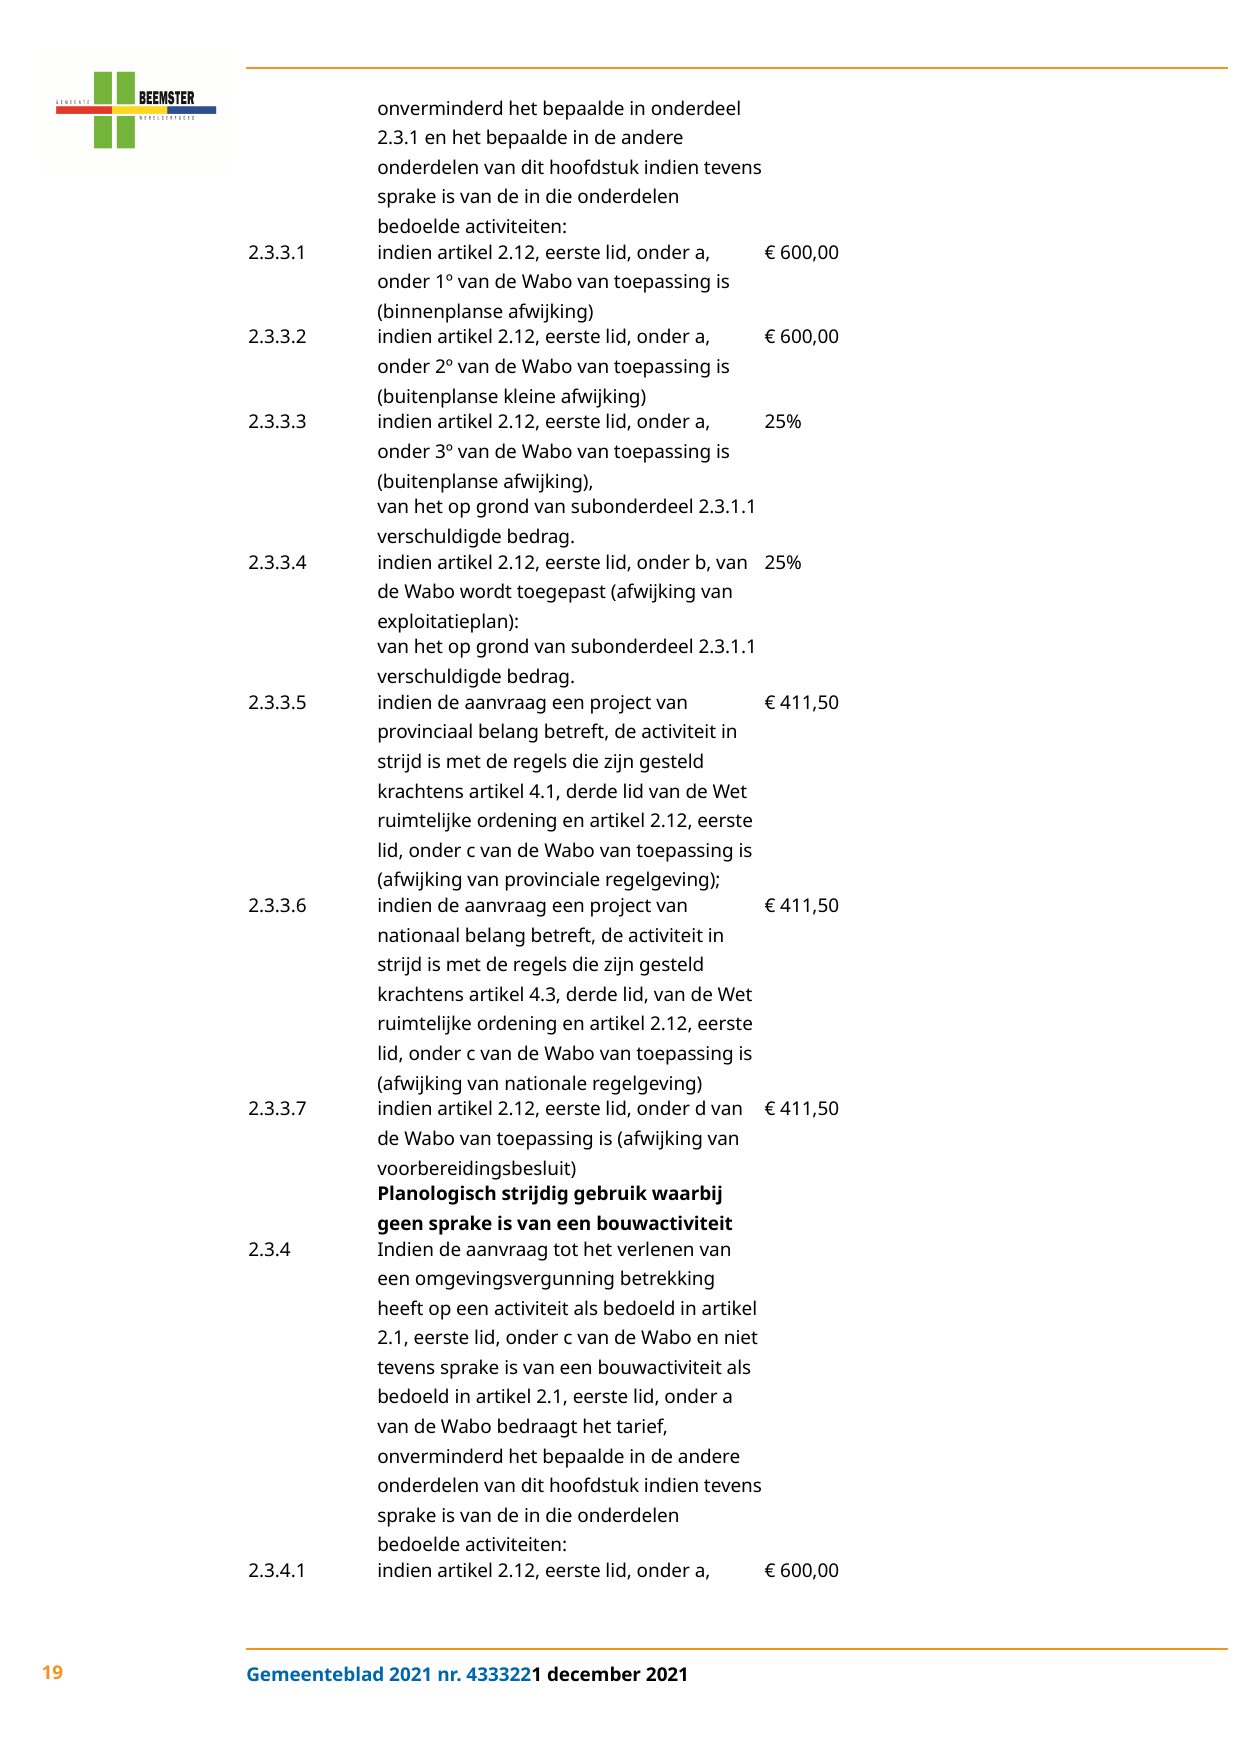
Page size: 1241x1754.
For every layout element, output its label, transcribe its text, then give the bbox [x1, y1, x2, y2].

table_cell [894, 549, 1022, 634]
table_cell [894, 239, 1022, 324]
table_cell [894, 324, 1022, 409]
table_cell indien artikel 2.12, eerste lid, onder b, van de Wabo wordt toegepast (afwijking van exploitatieplan): [377, 549, 764, 634]
table_cell € 411,50 [764, 892, 893, 1096]
table_cell [894, 494, 1022, 549]
table_cell 25% [764, 549, 893, 634]
table_cell [894, 634, 1022, 689]
table_cell indien artikel 2.12, eerste lid, onder a, onder 3º van de Wabo van toepassing is (buitenplanse afwijking), [377, 409, 764, 493]
table_cell [248, 95, 377, 239]
table_cell [894, 95, 1022, 239]
table_cell 2.3.4.1 [248, 1557, 377, 1583]
table_cell [894, 1236, 1022, 1557]
table_cell [894, 409, 1022, 493]
table_cell [1023, 95, 1152, 239]
table_cell [1023, 324, 1152, 409]
table_cell 2.3.3.4 [248, 549, 377, 634]
table_cell van het op grond van subonderdeel 2.3.1.1 verschuldigde bedrag. [377, 634, 764, 689]
table_cell indien de aanvraag een project van nationaal belang betreft, de activiteit in strijd is met de regels die zijn gesteld krachtens artikel 4.3, derde lid, van de Wet ruimtelijke ordening en artikel 2.12, eerste lid, onder c van de Wabo van toepassing is (afwijking van nationale regelgeving) [377, 892, 764, 1096]
table_cell [1023, 634, 1152, 689]
table_cell indien de aanvraag een project van provinciaal belang betreft, de activiteit in strijd is met de regels die zijn gesteld krachtens artikel 4.1, derde lid van de Wet ruimtelijke ordening en artikel 2.12, eerste lid, onder c van de Wabo van toepassing is (afwijking van provinciale regelgeving); [377, 689, 764, 892]
table_cell 25% [764, 409, 893, 493]
table_cell Indien de aanvraag tot het verlenen van een omgevingsvergunning betrekking heeft op een activiteit als bedoeld in artikel 2.1, eerste lid, onder c van de Wabo en niet tevens sprake is van een bouwactiviteit als bedoeld in artikel 2.1, eerste lid, onder a van de Wabo bedraagt het tarief, onverminderd het bepaalde in de andere onderdelen van dit hoofdstuk indien tevens sprake is van de in die onderdelen bedoelde activiteiten: [377, 1236, 764, 1557]
table_cell [894, 1557, 1022, 1583]
table_cell [1023, 1236, 1152, 1557]
table_cell [1023, 549, 1152, 634]
table_cell [764, 1236, 893, 1557]
table_cell [894, 1180, 1022, 1236]
table_cell [248, 634, 377, 689]
table_cell [1023, 1096, 1152, 1180]
table_cell indien artikel 2.12, eerste lid, onder d van de Wabo van toepassing is (afwijking van voorbereidingsbesluit) [377, 1096, 764, 1180]
table_cell 2.3.3.5 [248, 689, 377, 892]
table_cell [764, 1180, 893, 1236]
table_cell [248, 1180, 377, 1236]
table_cell Planologisch strijdig gebruik waarbij geen sprake is van een bouwactiviteit [377, 1180, 764, 1236]
table_cell [1023, 494, 1152, 549]
picture [41, 47, 231, 172]
table_cell [894, 689, 1022, 892]
table_cell [764, 494, 893, 549]
table_cell [1023, 689, 1152, 892]
table_cell 2.3.4 [248, 1236, 377, 1557]
table_cell [894, 892, 1022, 1096]
table_cell 2.3.3.6 [248, 892, 377, 1096]
table_cell indien artikel 2.12, eerste lid, onder a, onder 2º van de Wabo van toepassing is (buitenplanse kleine afwijking) [377, 324, 764, 409]
table_cell € 600,00 [764, 1557, 893, 1583]
table_cell [764, 95, 893, 239]
table_cell 2.3.3.1 [248, 239, 377, 324]
table_cell [1023, 1180, 1152, 1236]
table_cell 2.3.3.2 [248, 324, 377, 409]
table_cell € 411,50 [764, 1096, 893, 1180]
table_cell van het op grond van subonderdeel 2.3.1.1 verschuldigde bedrag. [377, 494, 764, 549]
table_cell indien artikel 2.12, eerste lid, onder a, [377, 1557, 764, 1583]
table_cell [1023, 1557, 1152, 1583]
table_cell [248, 494, 377, 549]
table_cell [1023, 892, 1152, 1096]
table_cell indien artikel 2.12, eerste lid, onder a, onder 1º van de Wabo van toepassing is (binnenplanse afwijking) [377, 239, 764, 324]
table_cell [764, 634, 893, 689]
table_cell 2.3.3.7 [248, 1096, 377, 1180]
table_cell € 411,50 [764, 689, 893, 892]
table_cell 2.3.3.3 [248, 409, 377, 493]
table_cell [894, 1096, 1022, 1180]
table_cell onverminderd het bepaalde in onderdeel 2.3.1 en het bepaalde in de andere onderdelen van dit hoofdstuk indien tevens sprake is van de in die onderdelen bedoelde activiteiten: [377, 95, 764, 239]
table_cell [1023, 409, 1152, 493]
table_cell [1023, 239, 1152, 324]
table_cell € 600,00 [764, 239, 893, 324]
table_cell € 600,00 [764, 324, 893, 409]
